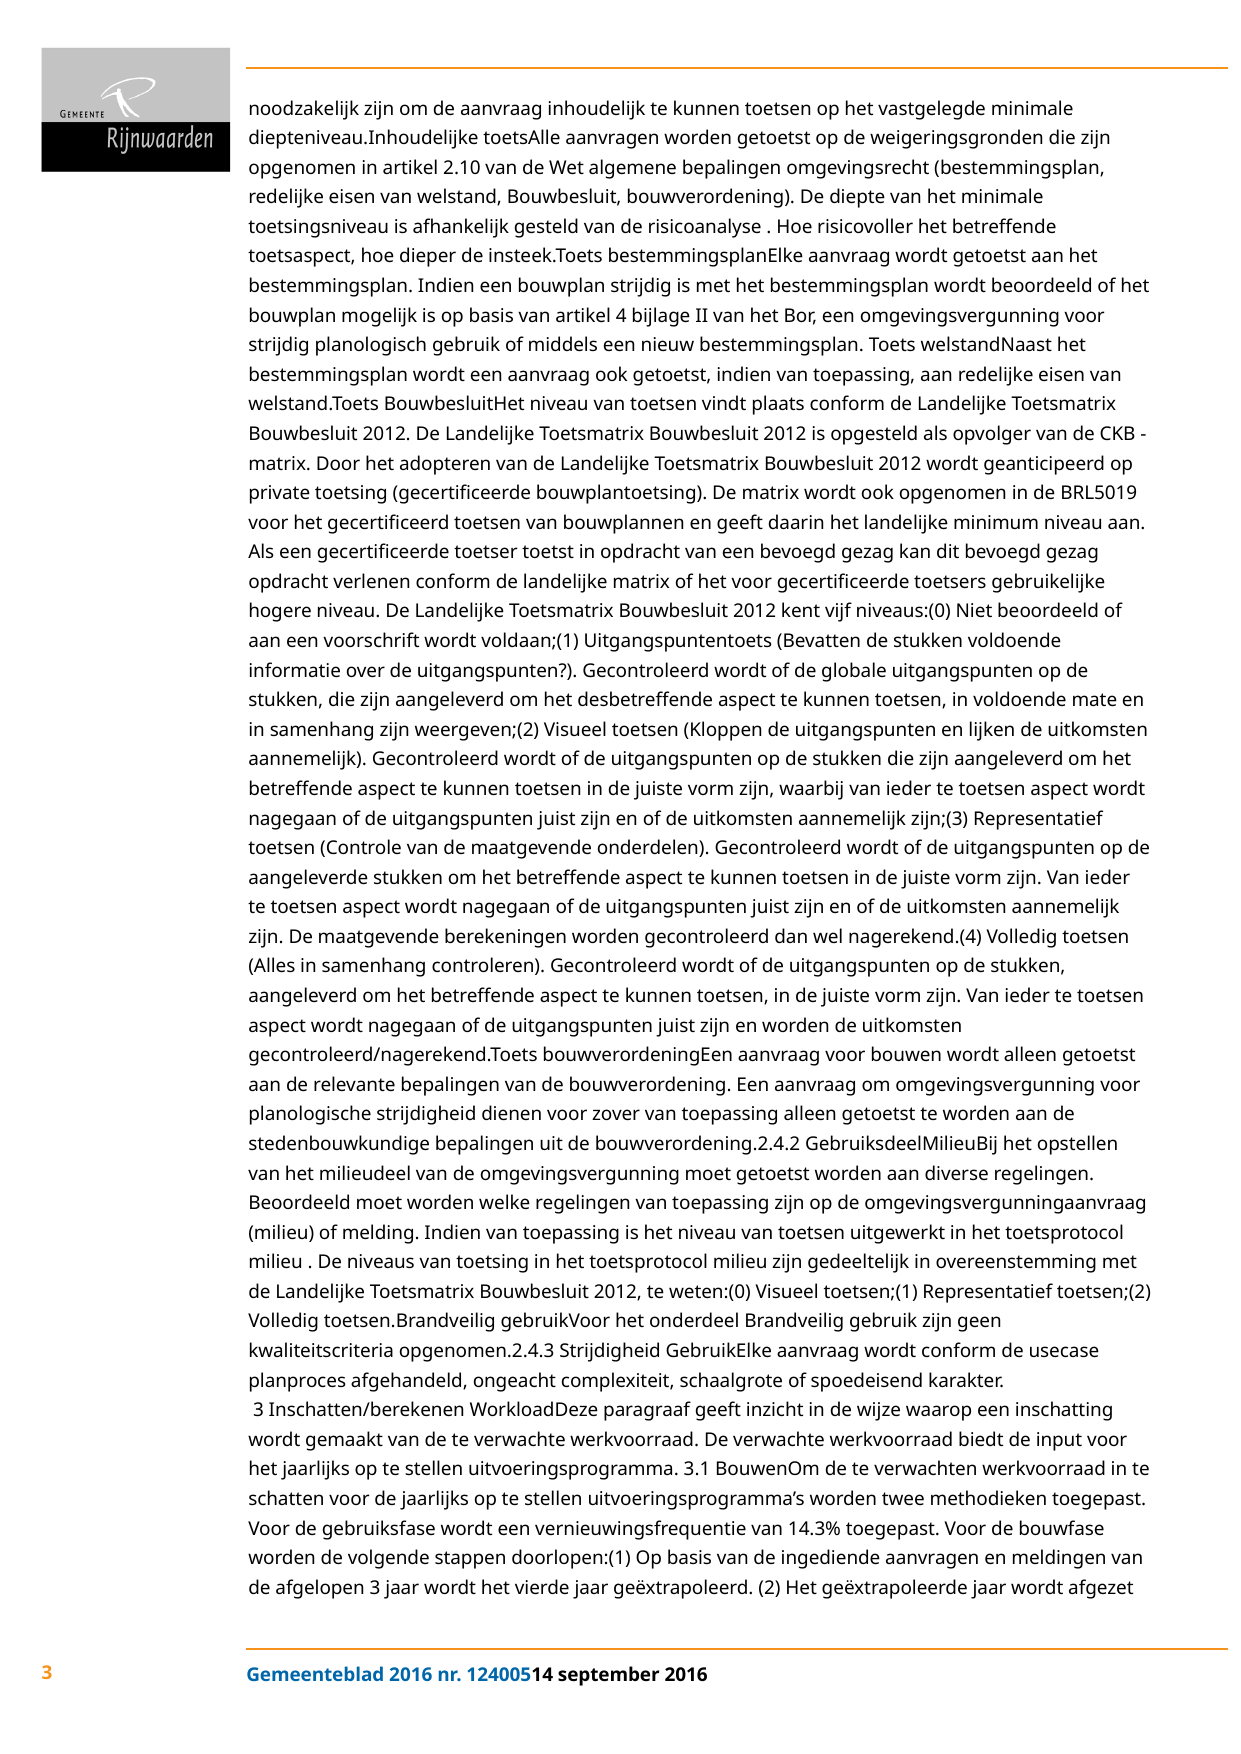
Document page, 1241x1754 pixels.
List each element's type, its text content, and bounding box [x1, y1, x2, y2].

picture [41, 47, 231, 172]
text noodzakelijk zijn om de aanvraag inhoudelijk te kunnen toetsen op het vastgelegde minimale diepteniveau.Inhoudelijke toetsAlle aanvragen worden getoetst op de weigeringsgronden die zijn opgenomen in artikel 2.10 van de Wet algemene bepalingen omgevingsrecht (bestemmingsplan, redelijke eisen van welstand, Bouwbesluit, bouwverordening). De diepte van het minimale toetsingsniveau is afhankelijk gesteld van de risicoanalyse . Hoe risicovoller het betreffende toetsaspect, hoe dieper de insteek.Toets bestemmingsplanElke aanvraag wordt getoetst aan het bestemmingsplan. Indien een bouwplan strijdig is met het bestemmingsplan wordt beoordeeld of het bouwplan mogelijk is op basis van artikel 4 bijlage II van het Bor, een omgevingsvergunning voor strijdig planologisch gebruik of middels een nieuw bestemmingsplan. Toets welstandNaast het bestemmingsplan wordt een aanvraag ook getoetst, indien van toepassing, aan redelijke eisen van welstand.Toets BouwbesluitHet niveau van toetsen vindt plaats conform de Landelijke Toetsmatrix Bouwbesluit 2012. De Landelijke Toetsmatrix Bouwbesluit 2012 is opgesteld als opvolger van de CKB -matrix. Door het adopteren van de Landelijke Toetsmatrix Bouwbesluit 2012 wordt geanticipeerd op private toetsing (gecertificeerde bouwplantoetsing). De matrix wordt ook opgenomen in de BRL5019 voor het gecertificeerd toetsen van bouwplannen en geeft daarin het landelijke minimum niveau aan. Als een gecertificeerde toetser toetst in opdracht van een bevoegd gezag kan dit bevoegd gezag opdracht verlenen conform de landelijke matrix of het voor gecertificeerde toetsers gebruikelijke hogere niveau. De Landelijke Toetsmatrix Bouwbesluit 2012 kent vijf niveaus:(0) Niet beoordeeld of aan een voorschrift wordt voldaan;(1) Uitgangspuntentoets (Bevatten de stukken voldoende informatie over de uitgangspunten?). Gecontroleerd wordt of de globale uitgangspunten op de stukken, die zijn aangeleverd om het desbetreffende aspect te kunnen toetsen, in voldoende mate en in samenhang zijn weergeven;(2) Visueel toetsen (Kloppen de uitgangspunten en lijken de uitkomsten aannemelijk). Gecontroleerd wordt of de uitgangspunten op de stukken die zijn aangeleverd om het betreffende aspect te kunnen toetsen in de juiste vorm zijn, waarbij van ieder te toetsen aspect wordt nagegaan of de uitgangspunten juist zijn en of de uitkomsten aannemelijk zijn;(3) Representatief toetsen (Controle van de maatgevende onderdelen). Gecontroleerd wordt of de uitgangspunten op de aangeleverde stukken om het betreffende aspect te kunnen toetsen in de juiste vorm zijn. Van ieder te toetsen aspect wordt nagegaan of de uitgangspunten juist zijn en of de uitkomsten aannemelijk zijn. De maatgevende berekeningen worden gecontroleerd dan wel nagerekend.(4) Volledig toetsen (Alles in samenhang controleren). Gecontroleerd wordt of de uitgangspunten op de stukken, aangeleverd om het betreffende aspect te kunnen toetsen, in de juiste vorm zijn. Van ieder te toetsen aspect wordt nagegaan of de uitgangspunten juist zijn en worden de uitkomsten gecontroleerd/nagerekend.Toets bouwverordeningEen aanvraag voor bouwen wordt alleen getoetst aan de relevante bepalingen van de bouwverordening. Een aanvraag om omgevingsvergunning voor planologische strijdigheid dienen voor zover van toepassing alleen getoetst te worden aan de stedenbouwkundige bepalingen uit de bouwverordening.2.4.2 GebruiksdeelMilieuBij het opstellen van het milieudeel van de omgevingsvergunning moet getoetst worden aan diverse regelingen. Beoordeeld moet worden welke regelingen van toepassing zijn op de omgevingsvergunningaanvraag (milieu) of melding. Indien van toepassing is het niveau van toetsen uitgewerkt in het toetsprotocol milieu . De niveaus van toetsing in het toetsprotocol milieu zijn gedeeltelijk in overeenstemming met de Landelijke Toetsmatrix Bouwbesluit 2012, te weten:(0) Visueel toetsen;(1) Representatief toetsen;(2) Volledig toetsen.Brandveilig gebruikVoor het onderdeel Brandveilig gebruik zijn geen kwaliteitscriteria opgenomen.2.4.3 Strijdigheid GebruikElke aanvraag wordt conform de usecase planproces afgehandeld, ongeacht complexiteit, schaalgrote of spoedeisend karakter. [248, 95, 1152, 1393]
text 3 Inschatten/berekenen WorkloadDeze paragraaf geeft inzicht in de wijze waarop een inschatting wordt gemaakt van de te verwachte werkvoorraad. De verwachte werkvoorraad biedt de input voor het jaarlijks op te stellen uitvoeringsprogramma. 3.1 BouwenOm de te verwachten werkvoorraad in te schatten voor de jaarlijks op te stellen uitvoeringsprogramma’s worden twee methodieken toegepast. Voor de gebruiksfase wordt een vernieuwingsfrequentie van 14.3% toegepast. Voor de bouwfase worden de volgende stappen doorlopen:(1) Op basis van de ingediende aanvragen en meldingen van de afgelopen 3 jaar wordt het vierde jaar geëxtrapoleerd. (2) Het geëxtrapoleerde jaar wordt afgezet [248, 1396, 1152, 1600]
